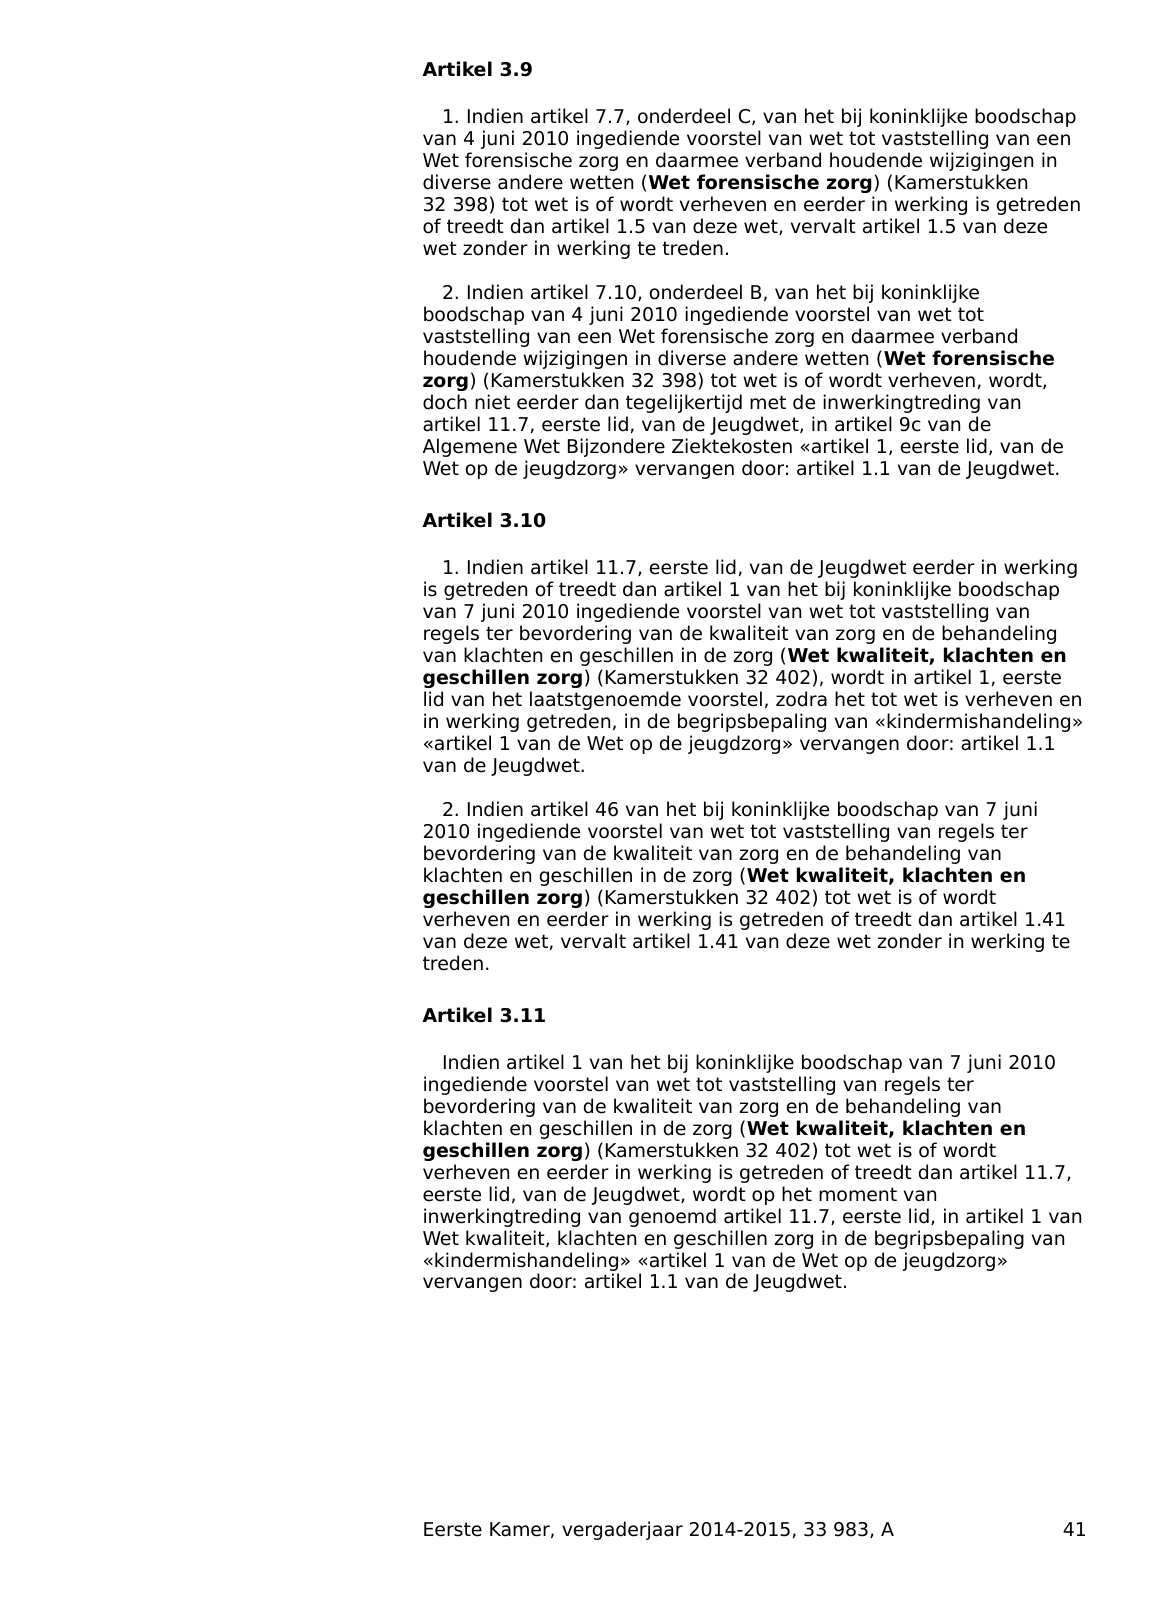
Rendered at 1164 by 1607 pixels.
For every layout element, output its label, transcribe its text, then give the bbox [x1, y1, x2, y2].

subtitle Artikel 3.10 [422, 510, 1087, 532]
subtitle Artikel 3.9 [422, 59, 1087, 81]
text Indien artikel 1 van het bij koninklijke boodschap van 7 juni 2010 ingediende voorstel van wet tot vaststelling van regels ter bevordering van de kwaliteit van zorg en de behandeling van klachten en geschillen in de zorg (Wet kwaliteit, klachten en geschillen zorg) (Kamerstukken 32 402) tot wet is of wordt verheven en eerder in werking is getreden of treedt dan artikel 11.7, eerste lid, van de Jeugdwet, wordt op het moment van inwerkingtreding van genoemd artikel 11.7, eerste lid, in artikel 1 van Wet kwaliteit, klachten en geschillen zorg in de begripsbepaling van «kindermishandeling» «artikel 1 van de Wet op de jeugdzorg» vervangen door: artikel 1.1 van de Jeugdwet. [422, 1052, 1087, 1293]
text 1. Indien artikel 11.7, eerste lid, van de Jeugdwet eerder in werking is getreden of treedt dan artikel 1 van het bij koninklijke boodschap van 7 juni 2010 ingediende voorstel van wet tot vaststelling van regels ter bevordering van de kwaliteit van zorg en de behandeling van klachten en geschillen in de zorg (Wet kwaliteit, klachten en geschillen zorg) (Kamerstukken 32 402), wordt in artikel 1, eerste lid van het laatstgenoemde voorstel, zodra het tot wet is verheven en in werking getreden, in de begripsbepaling van «kindermishandeling» «artikel 1 van de Wet op de jeugdzorg» vervangen door: artikel 1.1 van de Jeugdwet. [422, 557, 1087, 777]
text 1. Indien artikel 7.7, onderdeel C, van het bij koninklijke boodschap van 4 juni 2010 ingediende voorstel van wet tot vaststelling van een Wet forensische zorg en daarmee verband houdende wijzigingen in diverse andere wetten (Wet forensische zorg) (Kamerstukken 32 398) tot wet is of wordt verheven en eerder in werking is getreden of treedt dan artikel 1.5 van deze wet, vervalt artikel 1.5 van deze wet zonder in werking te treden. [422, 106, 1087, 260]
subtitle Artikel 3.11 [422, 1005, 1087, 1027]
text 2. Indien artikel 46 van het bij koninklijke boodschap van 7 juni 2010 ingediende voorstel van wet tot vaststelling van regels ter bevordering van de kwaliteit van zorg en de behandeling van klachten en geschillen in de zorg (Wet kwaliteit, klachten en geschillen zorg) (Kamerstukken 32 402) tot wet is of wordt verheven en eerder in werking is getreden of treedt dan artikel 1.41 van deze wet, vervalt artikel 1.41 van deze wet zonder in werking te treden. [422, 799, 1087, 975]
text 2. Indien artikel 7.10, onderdeel B, van het bij koninklijke boodschap van 4 juni 2010 ingediende voorstel van wet tot vaststelling van een Wet forensische zorg en daarmee verband houdende wijzigingen in diverse andere wetten (Wet forensische zorg) (Kamerstukken 32 398) tot wet is of wordt verheven, wordt, doch niet eerder dan tegelijkertijd met de inwerkingtreding van artikel 11.7, eerste lid, van de Jeugdwet, in artikel 9c van de Algemene Wet Bijzondere Ziektekosten «artikel 1, eerste lid, van de Wet op de jeugdzorg» vervangen door: artikel 1.1 van de Jeugdwet. [422, 282, 1087, 480]
